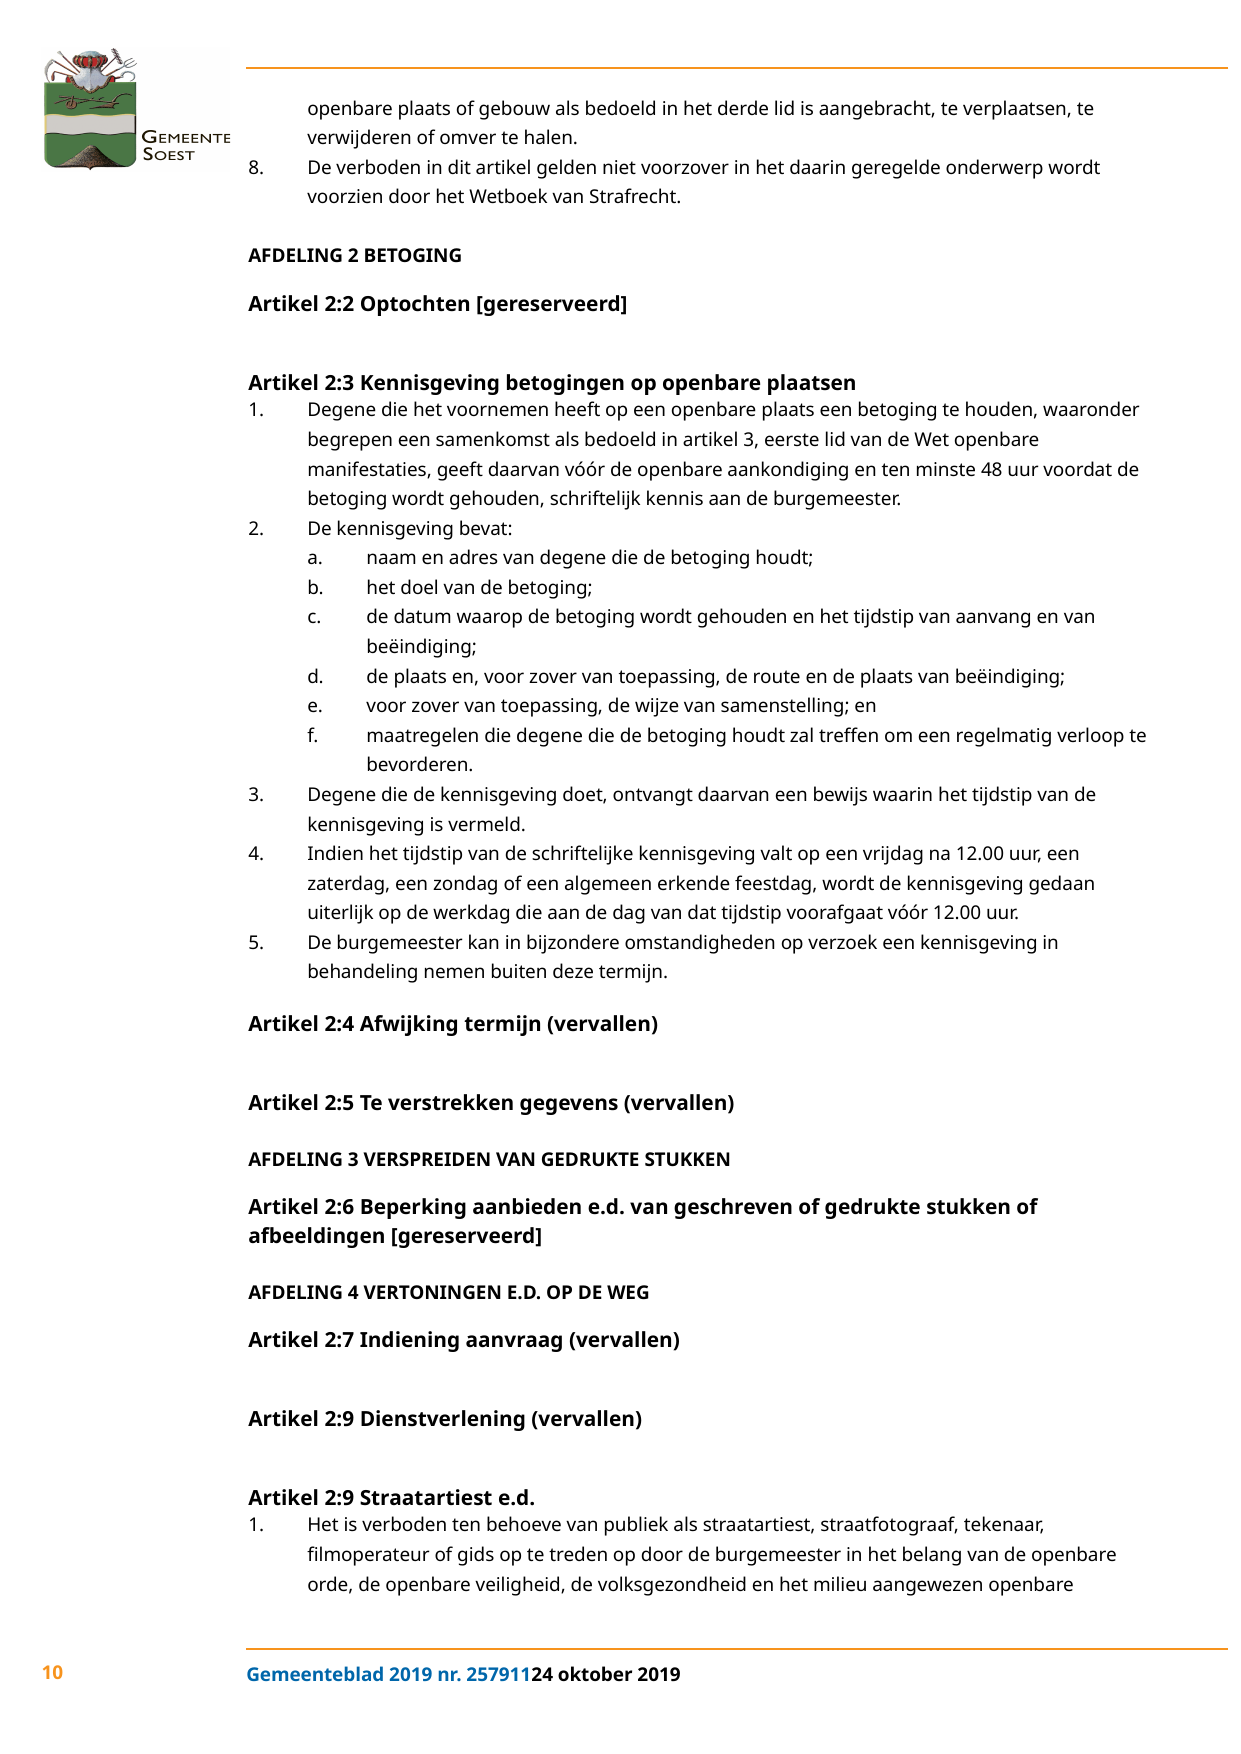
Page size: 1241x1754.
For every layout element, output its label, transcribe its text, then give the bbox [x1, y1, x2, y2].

text Artikel 2:2 Optochten [gereserveerd] [248, 289, 1152, 318]
text Artikel 2:6 Beperking aanbieden e.d. van geschreven of gedrukte stukken of afbeeldingen [gereserveerd] [248, 1192, 1152, 1249]
text Artikel 2:9 Straatartiest e.d. [248, 1483, 1152, 1512]
text Artikel 2:9 Dienstverlening (vervallen) [248, 1404, 1152, 1433]
list De verboden in dit artikel gelden niet voorzover in het daarin geregelde onderwerp wordt voorzien door het Wetboek van Strafrecht. [248, 154, 1152, 209]
list Degene die de kennisgeving doet, ontvangt daarvan een bewijs waarin het tijdstip van de kennisgeving is vermeld. [248, 781, 1152, 836]
text Artikel 2:7 Indiening aanvraag (vervallen) [248, 1326, 1152, 1354]
list Het is verboden ten behoeve van publiek als straatartiest, straatfotograaf, tekenaar, filmoperateur of gids op te treden op door de burgemeester in het belang van de openbare orde, de openbare veiligheid, de volksgezondheid en het milieu aangewezen openbare [248, 1512, 1152, 1597]
list voor zover van toepassing, de wijze van samenstelling; en [307, 692, 1152, 718]
text AFDELING 3 VERSPREIDEN VAN GEDRUKTE STUKKEN [248, 1146, 1152, 1172]
text Artikel 2:4 Afwijking termijn (vervallen) [248, 1009, 1152, 1037]
list De burgemeester kan in bijzondere omstandigheden op verzoek een kennisgeving in behandeling nemen buiten deze termijn. [248, 929, 1152, 984]
list openbare plaats of gebouw als bedoeld in het derde lid is aangebracht, te verplaatsen, te verwijderen of omver te halen. [248, 95, 1152, 150]
list de plaats en, voor zover van toepassing, de route en de plaats van beëindiging; [307, 663, 1152, 688]
list Degene die het voornemen heeft op een openbare plaats een betoging te houden, waaronder begrepen een samenkomst als bedoeld in artikel 3, eerste lid van de Wet openbare manifestaties, geeft daarvan vóór de openbare aankondiging en ten minste 48 uur voordat de betoging wordt gehouden, schriftelijk kennis aan de burgemeester. [248, 397, 1152, 511]
list Indien het tijdstip van de schriftelijke kennisgeving valt op een vrijdag na 12.00 uur, een zaterdag, een zondag of een algemeen erkende feestdag, wordt de kennisgeving gedaan uiterlijk op de werkdag die aan de dag van dat tijdstip voorafgaat vóór 12.00 uur. [248, 840, 1152, 925]
list De kennisgeving bevat: [248, 515, 1152, 541]
list de datum waarop de betoging wordt gehouden en het tijdstip van aanvang en van beëindiging; [307, 604, 1152, 659]
picture [41, 47, 231, 172]
list het doel van de betoging; [307, 574, 1152, 600]
text Artikel 2:3 Kennisgeving betogingen op openbare plaatsen [248, 368, 1152, 397]
text Artikel 2:5 Te verstrekken gegevens (vervallen) [248, 1088, 1152, 1116]
list naam en adres van degene die de betoging houdt; [307, 544, 1152, 570]
list maatregelen die degene die de betoging houdt zal treffen om een regelmatig verloop te bevorderen. [307, 722, 1152, 777]
text AFDELING 4 VERTONINGEN E.D. OP DE WEG [248, 1279, 1152, 1305]
text AFDELING 2 BETOGING [248, 243, 1152, 268]
